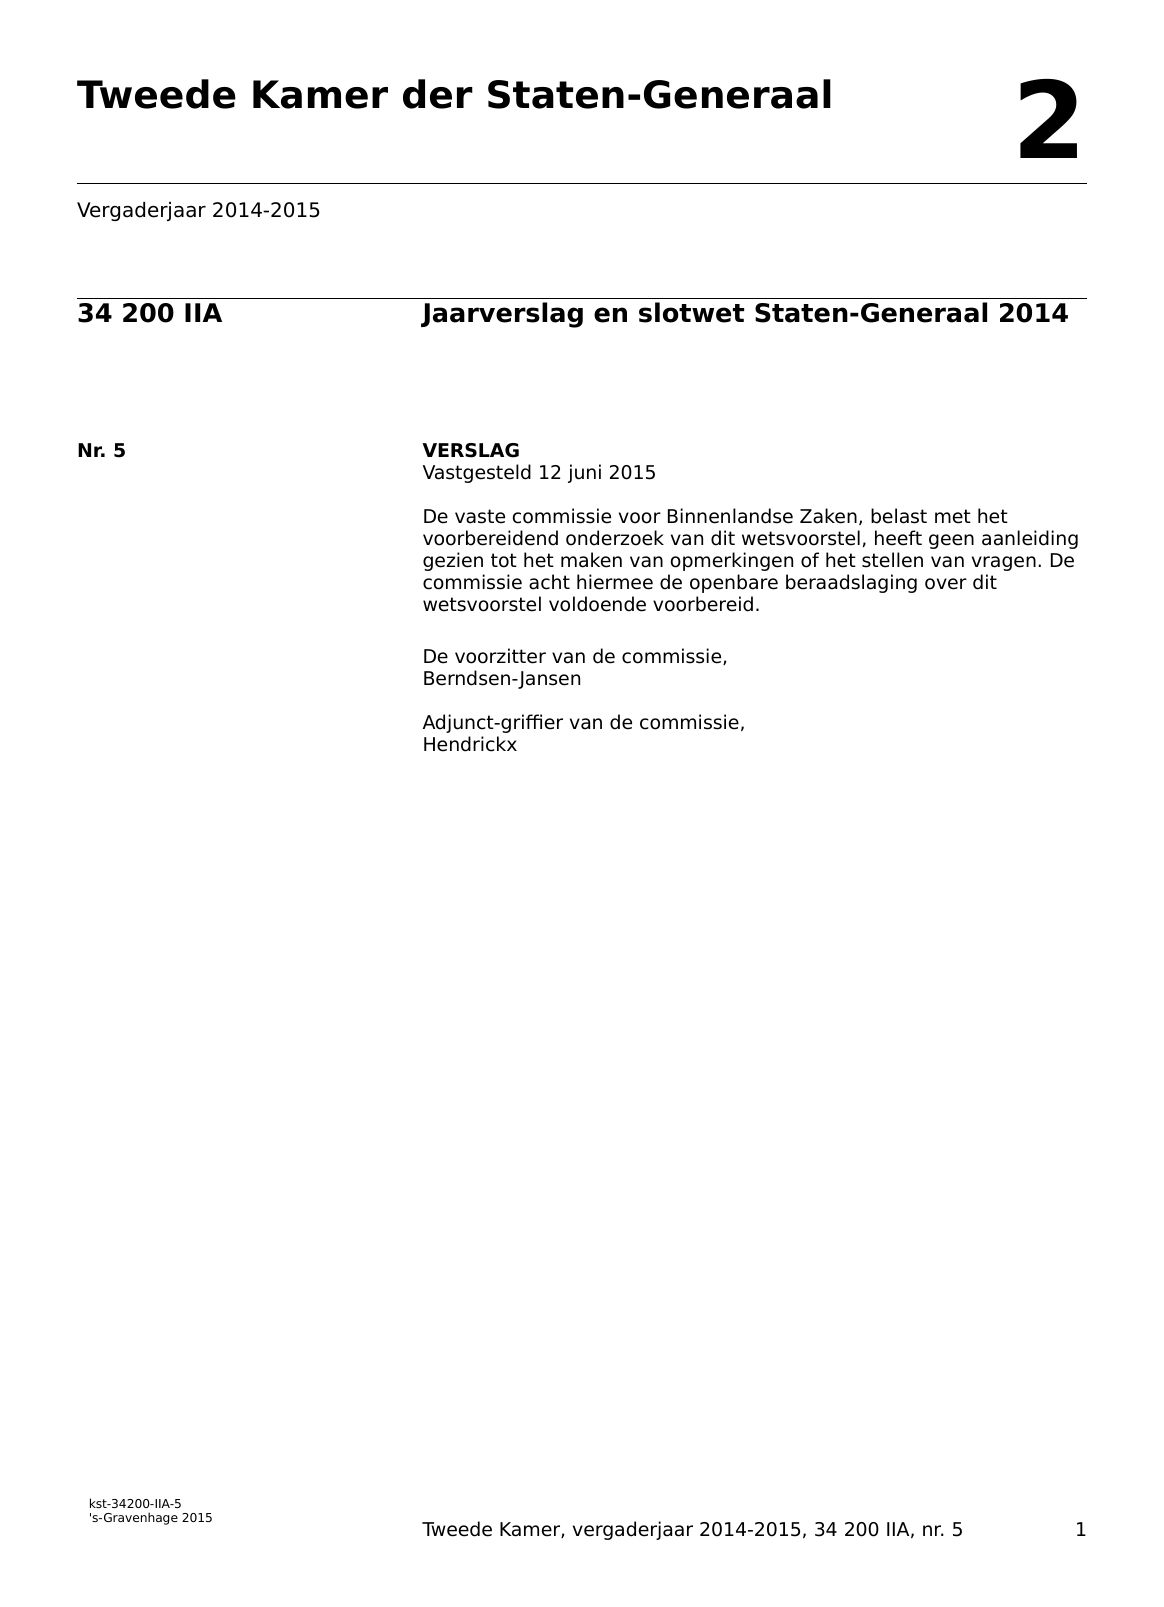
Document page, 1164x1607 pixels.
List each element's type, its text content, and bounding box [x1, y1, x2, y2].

table_header 2 [886, 59, 1087, 183]
text De vaste commissie voor Binnenlandse Zaken, belast met het voorbereidend onderzoek van dit wetsvoorstel, heeft geen aanleiding gezien tot het maken van opmerkingen of het stellen van vragen. De commissie acht hiermee de openbare beraadslaging over dit wetsvoorstel voldoende voorbereid. [422, 506, 1087, 616]
subtitle Nr. 5 VERSLAG [77, 440, 1087, 462]
text 's-Gravenhage 2015 [88, 1511, 323, 1525]
text kst-34200-IIA-5 [88, 1497, 323, 1511]
text De voorzitter van de commissie, Berndsen-Jansen [422, 646, 1087, 690]
table_header Tweede Kamer der Staten-Generaal [77, 59, 886, 183]
table_cell Vergaderjaar 2014-2015 [77, 184, 1087, 298]
subtitle 34 200 IIA Jaarverslag en slotwet Staten-Generaal 2014 [77, 299, 1087, 329]
text Vastgesteld 12 juni 2015 [422, 462, 1087, 484]
text Adjunct-griffier van de commissie, Hendrickx [422, 712, 1087, 756]
